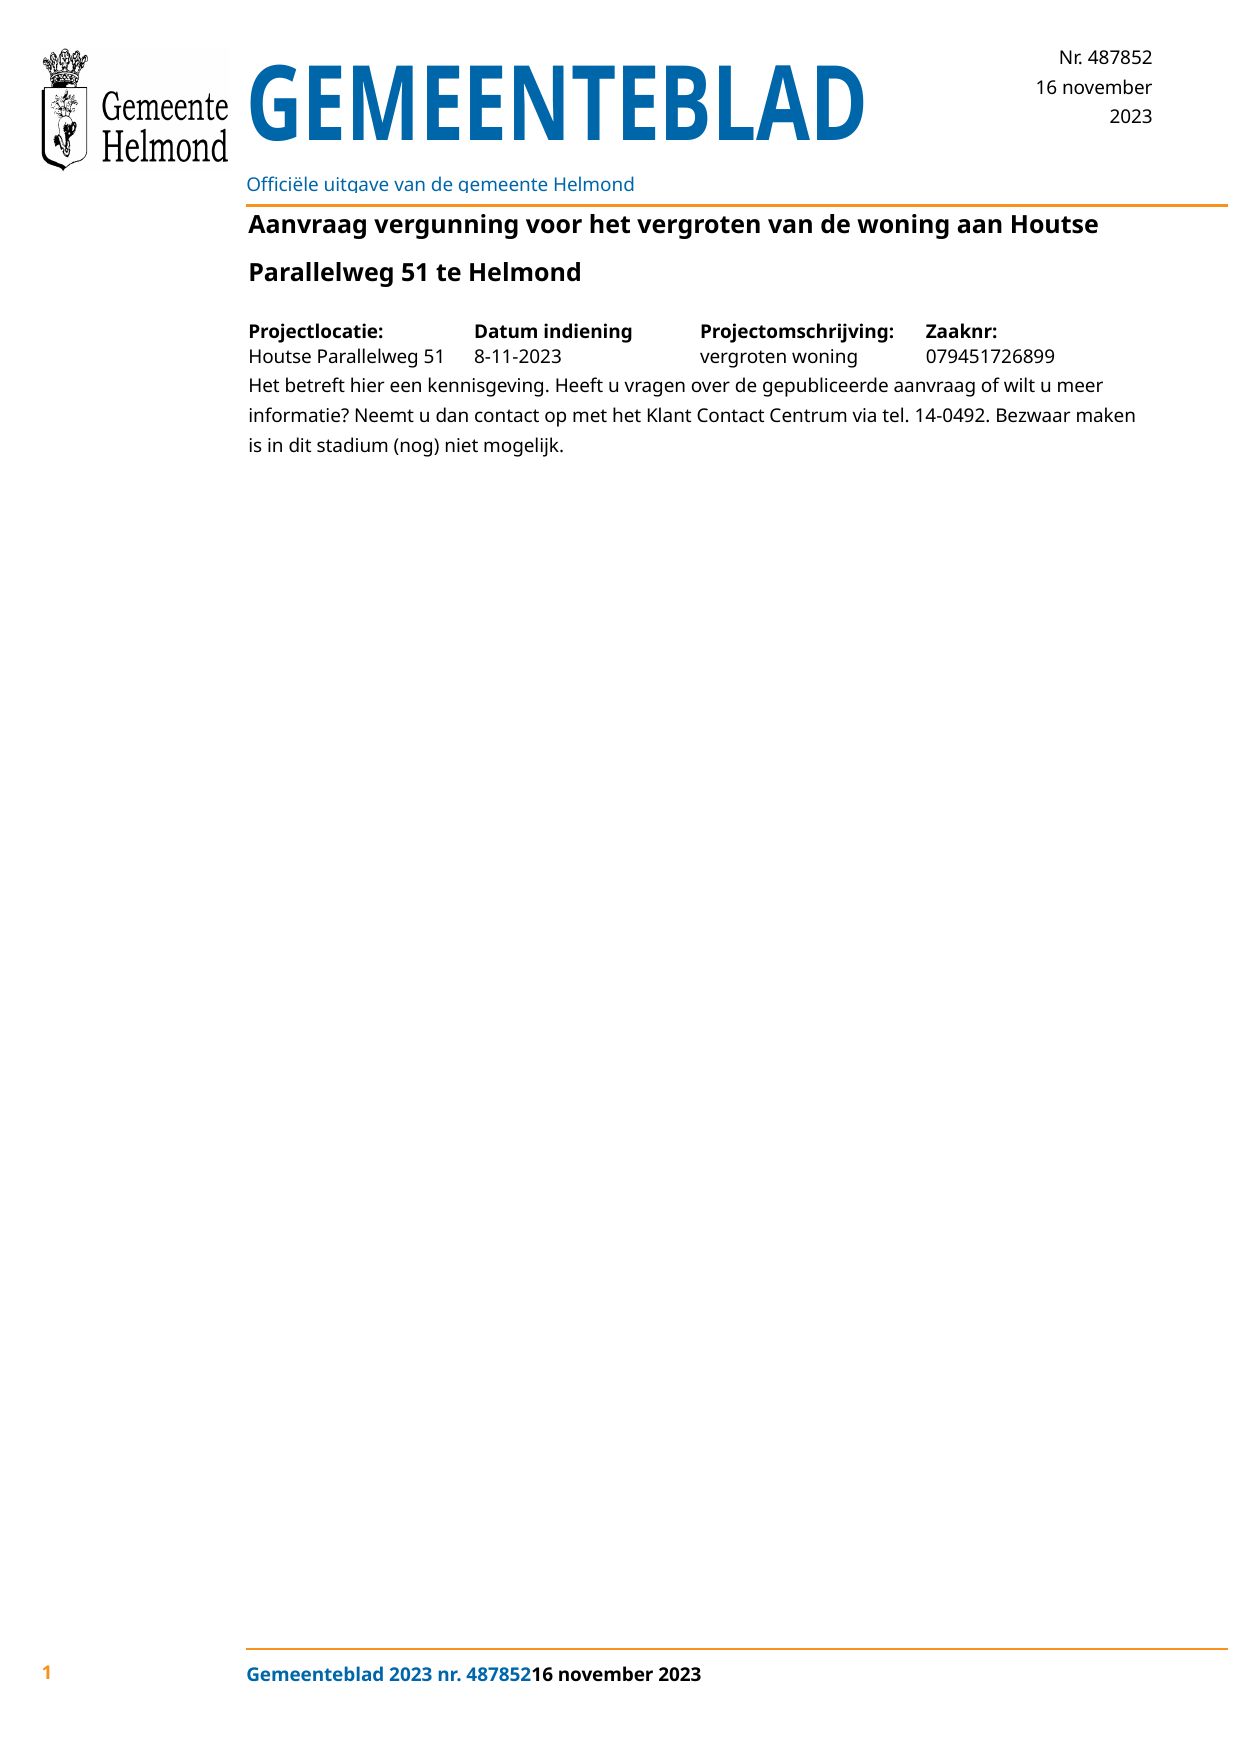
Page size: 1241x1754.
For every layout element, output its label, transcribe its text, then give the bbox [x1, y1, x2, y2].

table_header Projectlocatie: [248, 318, 474, 344]
text Het betreft hier een kennisgeving. Heeft u vragen over de gepubliceerde aanvraag of wilt u meer informatie? Neemt u dan contact op met het Klant Contact Centrum via tel. 14-0492. Bezwaar maken is in dit stadium (nog) niet mogelijk. [248, 373, 1152, 458]
table_cell Houtse Parallelweg 51 [248, 344, 474, 369]
table_cell 8-11-2023 [474, 344, 700, 369]
table_header Zaaknr: [926, 318, 1152, 344]
table_cell 079451726899 [926, 344, 1152, 369]
picture [41, 47, 231, 172]
table_cell vergroten woning [700, 344, 926, 369]
table_header Datum indiening [474, 318, 700, 344]
text Aanvraag vergunning voor het vergroten van de woning aan Houtse Parallelweg 51 te Helmond [248, 207, 1152, 288]
table_header Projectomschrijving: [700, 318, 926, 344]
